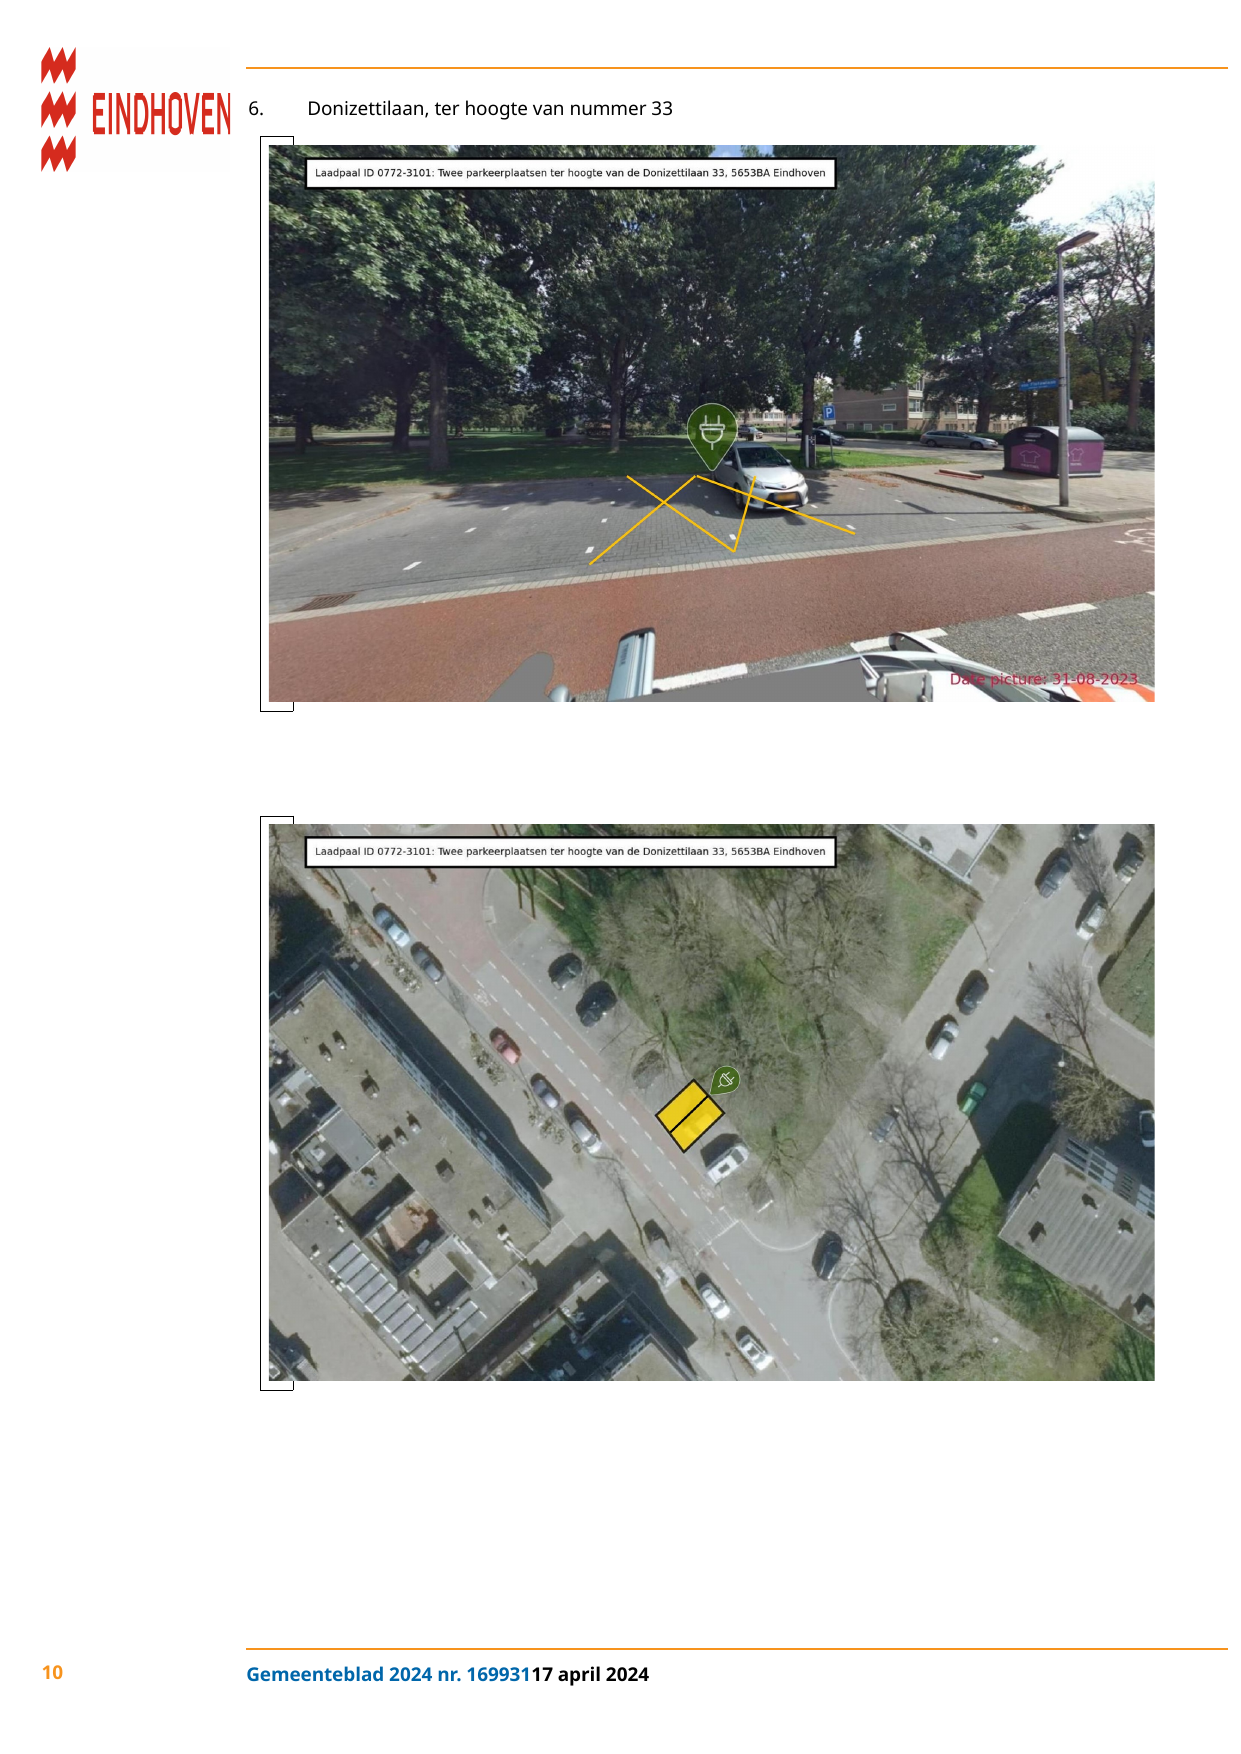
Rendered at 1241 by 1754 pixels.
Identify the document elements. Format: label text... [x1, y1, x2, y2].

list Donizettilaan, ter hoogte van nummer 33 [248, 95, 1152, 121]
picture [41, 47, 231, 172]
picture [268, 145, 1155, 702]
picture [268, 824, 1155, 1381]
